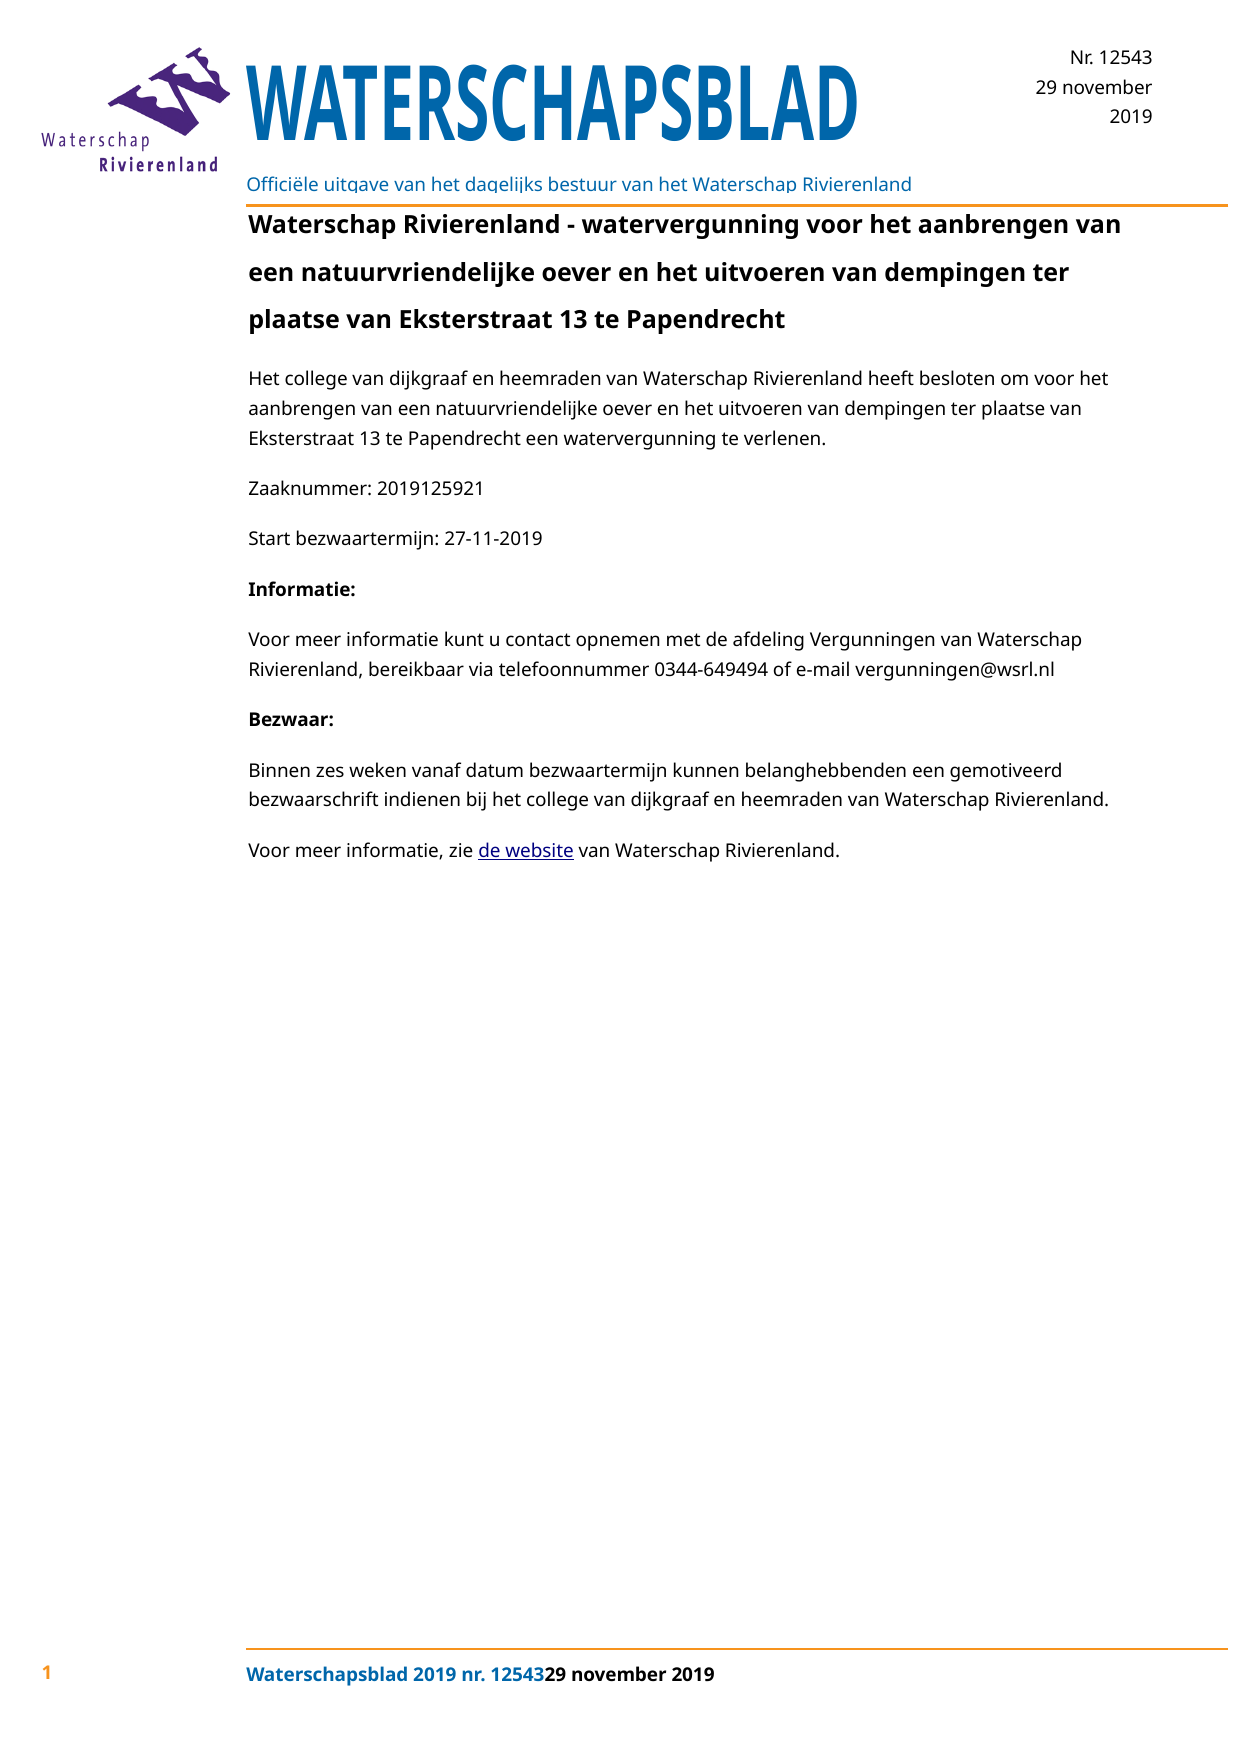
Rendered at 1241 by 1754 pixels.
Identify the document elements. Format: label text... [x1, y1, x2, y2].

text Voor meer informatie kunt u contact opnemen met de afdeling Vergunningen van Waterschap Rivierenland, bereikbaar via telefoonnummer 0344-649494 of e-mail vergunningen@wsrl.nl [248, 626, 1152, 682]
text Waterschap Rivierenland - watervergunning voor het aanbrengen van een natuurvriendelijke oever en het uitvoeren van dempingen ter plaatse van Eksterstraat 13 te Papendrecht [248, 207, 1152, 336]
text Voor meer informatie, zie de website van Waterschap Rivierenland. [248, 837, 1152, 862]
text Bezwaar: [248, 706, 1152, 732]
text Het college van dijkgraaf en heemraden van Waterschap Rivierenland heeft besloten om voor het aanbrengen van een natuurvriendelijke oever en het uitvoeren van dempingen ter plaatse van Eksterstraat 13 te Papendrecht een watervergunning te verlenen. [248, 366, 1152, 450]
text Start bezwaartermijn: 27-11-2019 [248, 526, 1152, 551]
text Binnen zes weken vanaf datum bezwaartermijn kunnen belanghebbenden een gemotiveerd bezwaarschrift indienen bij het college van dijkgraaf en heemraden van Waterschap Rivierenland. [248, 757, 1152, 812]
text Zaaknummer: 2019125921 [248, 475, 1152, 501]
text Informatie: [248, 576, 1152, 602]
picture [41, 47, 231, 172]
